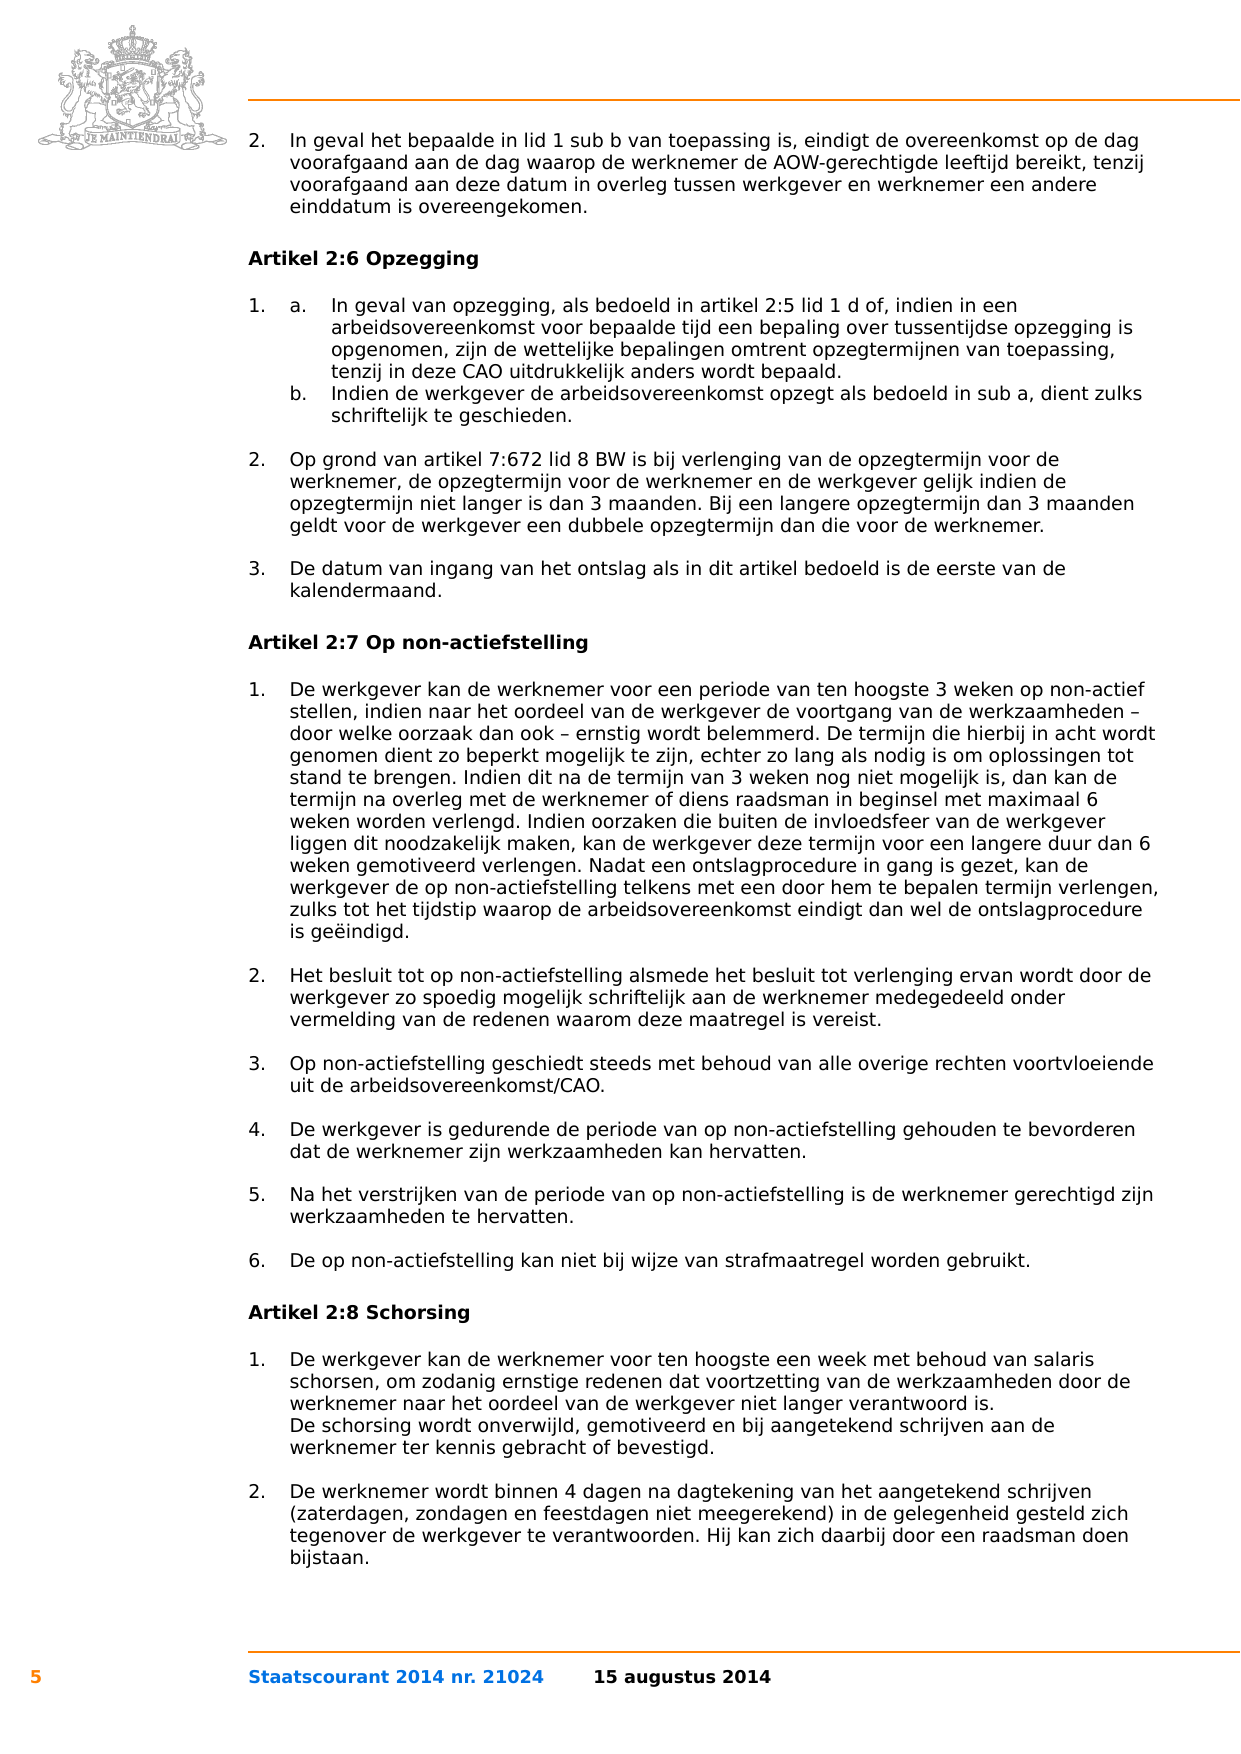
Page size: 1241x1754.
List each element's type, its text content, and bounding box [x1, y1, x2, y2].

subtitle Artikel 2:6 Opzegging [248, 248, 1163, 270]
subtitle Artikel 2:7 Op non-actiefstelling [248, 632, 1163, 654]
text 3. Op non-actiefstelling geschiedt steeds met behoud van alle overige rechten voortvloeiende uit de arbeidsovereenkomst/CAO. [248, 1053, 1163, 1097]
text 1. a. In geval van opzegging, als bedoeld in artikel 2:5 lid 1 d of, indien in een arbeidsovereenkomst voor bepaalde tijd een bepaling over tussentijdse opzegging is opgenomen, zijn de wettelijke bepalingen omtrent opzegtermijnen van toepassing, tenzij in deze CAO uitdrukkelijk anders wordt bepaald. [248, 295, 1163, 383]
text 2. Op grond van artikel 7:672 lid 8 BW is bij verlenging van de opzegtermijn voor de werknemer, de opzegtermijn voor de werknemer en de werkgever gelijk indien de opzegtermijn niet langer is dan 3 maanden. Bij een langere opzegtermijn dan 3 maanden geldt voor de werkgever een dubbele opzegtermijn dan die voor de werknemer. [248, 448, 1163, 536]
text De schorsing wordt onverwijld, gemotiveerd en bij aangetekend schrijven aan de werknemer ter kennis gebracht of bevestigd. [289, 1415, 1163, 1459]
picture [38, 25, 227, 150]
text 2. Het besluit tot op non-actiefstelling alsmede het besluit tot verlenging ervan wordt door de werkgever zo spoedig mogelijk schriftelijk aan de werknemer medegedeeld onder vermelding van de redenen waarom deze maatregel is vereist. [248, 965, 1163, 1031]
text 3. De datum van ingang van het ontslag als in dit artikel bedoeld is de eerste van de kalendermaand. [248, 558, 1163, 602]
text 4. De werkgever is gedurende de periode van op non-actiefstelling gehouden te bevorderen dat de werknemer zijn werkzaamheden kan hervatten. [248, 1118, 1163, 1162]
subtitle Artikel 2:8 Schorsing [248, 1302, 1163, 1324]
text 6. De op non-actiefstelling kan niet bij wijze van strafmaatregel worden gebruikt. [248, 1250, 1163, 1272]
text 1. De werkgever kan de werknemer voor ten hoogste een week met behoud van salaris schorsen, om zodanig ernstige redenen dat voortzetting van de werkzaamheden door de werknemer naar het oordeel van de werkgever niet langer verantwoord is. [248, 1349, 1163, 1415]
text 2. De werknemer wordt binnen 4 dagen na dagtekening van het aangetekend schrijven (zaterdagen, zondagen en feestdagen niet meegerekend) in de gelegenheid gesteld zich tegenover de werkgever te verantwoorden. Hij kan zich daarbij door een raadsman doen bijstaan. [248, 1481, 1163, 1569]
text 5. Na het verstrijken van de periode van op non-actiefstelling is de werknemer gerechtigd zijn werkzaamheden te hervatten. [248, 1184, 1163, 1228]
text b. Indien de werkgever de arbeidsovereenkomst opzegt als bedoeld in sub a, dient zulks schriftelijk te geschieden. [289, 383, 1163, 427]
text 2. In geval het bepaalde in lid 1 sub b van toepassing is, eindigt de overeenkomst op de dag voorafgaand aan de dag waarop de werknemer de AOW-gerechtigde leeftijd bereikt, tenzij voorafgaand aan deze datum in overleg tussen werkgever en werknemer een andere einddatum is overeengekomen. [248, 130, 1163, 218]
text 1. De werkgever kan de werknemer voor een periode van ten hoogste 3 weken op non-actief stellen, indien naar het oordeel van de werkgever de voortgang van de werkzaamheden – door welke oorzaak dan ook – ernstig wordt belemmerd. De termijn die hierbij in acht wordt genomen dient zo beperkt mogelijk te zijn, echter zo lang als nodig is om oplossingen tot stand te brengen. Indien dit na de termijn van 3 weken nog niet mogelijk is, dan kan de termijn na overleg met de werknemer of diens raadsman in beginsel met maximaal 6 weken worden verlengd. Indien oorzaken die buiten de invloedsfeer van de werkgever liggen dit noodzakelijk maken, kan de werkgever deze termijn voor een langere duur dan 6 weken gemotiveerd verlengen. Nadat een ontslagprocedure in gang is gezet, kan de werkgever de op non-actiefstelling telkens met een door hem te bepalen termijn verlengen, zulks tot het tijdstip waarop de arbeidsovereenkomst eindigt dan wel de ontslagprocedure is geëindigd. [248, 679, 1163, 943]
